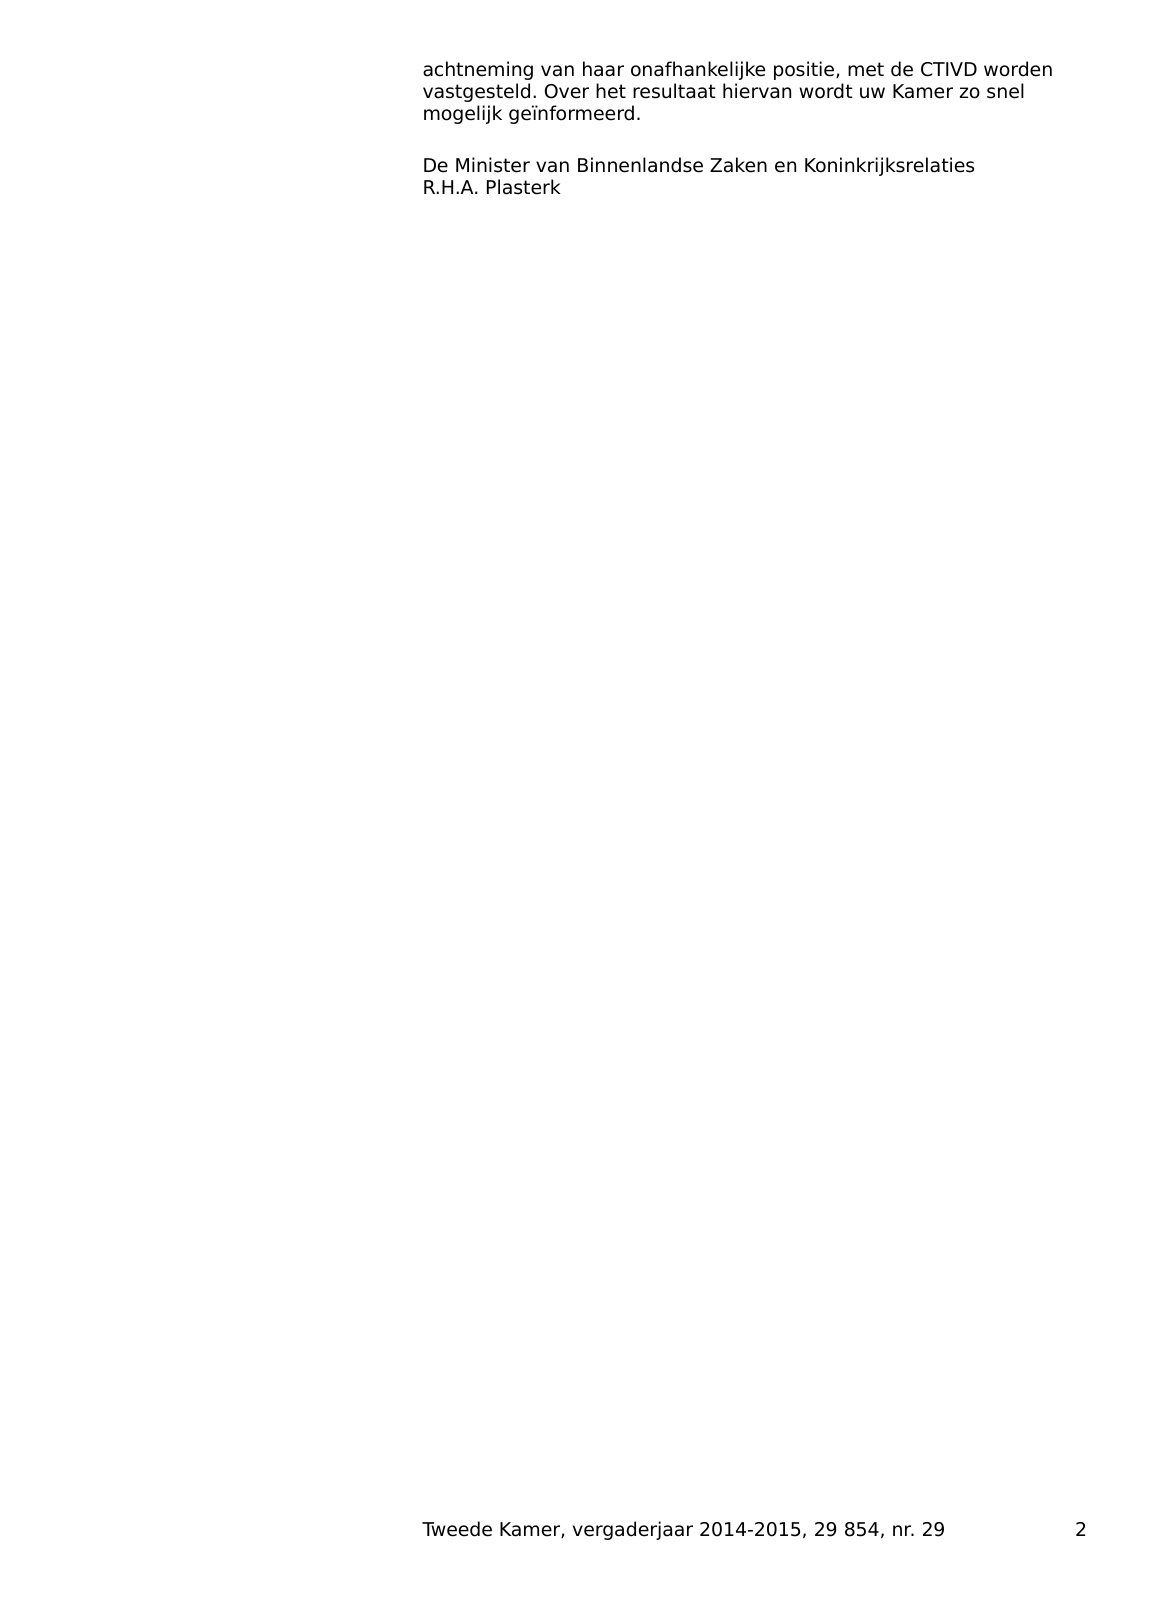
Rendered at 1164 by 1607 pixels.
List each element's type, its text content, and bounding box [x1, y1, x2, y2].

text achtneming van haar onafhankelijke positie, met de CTIVD worden vastgesteld. Over het resultaat hiervan wordt uw Kamer zo snel mogelijk geïnformeerd. [422, 59, 1087, 125]
text De Minister van Binnenlandse Zaken en Koninkrijksrelaties R.H.A. Plasterk [422, 155, 1087, 199]
